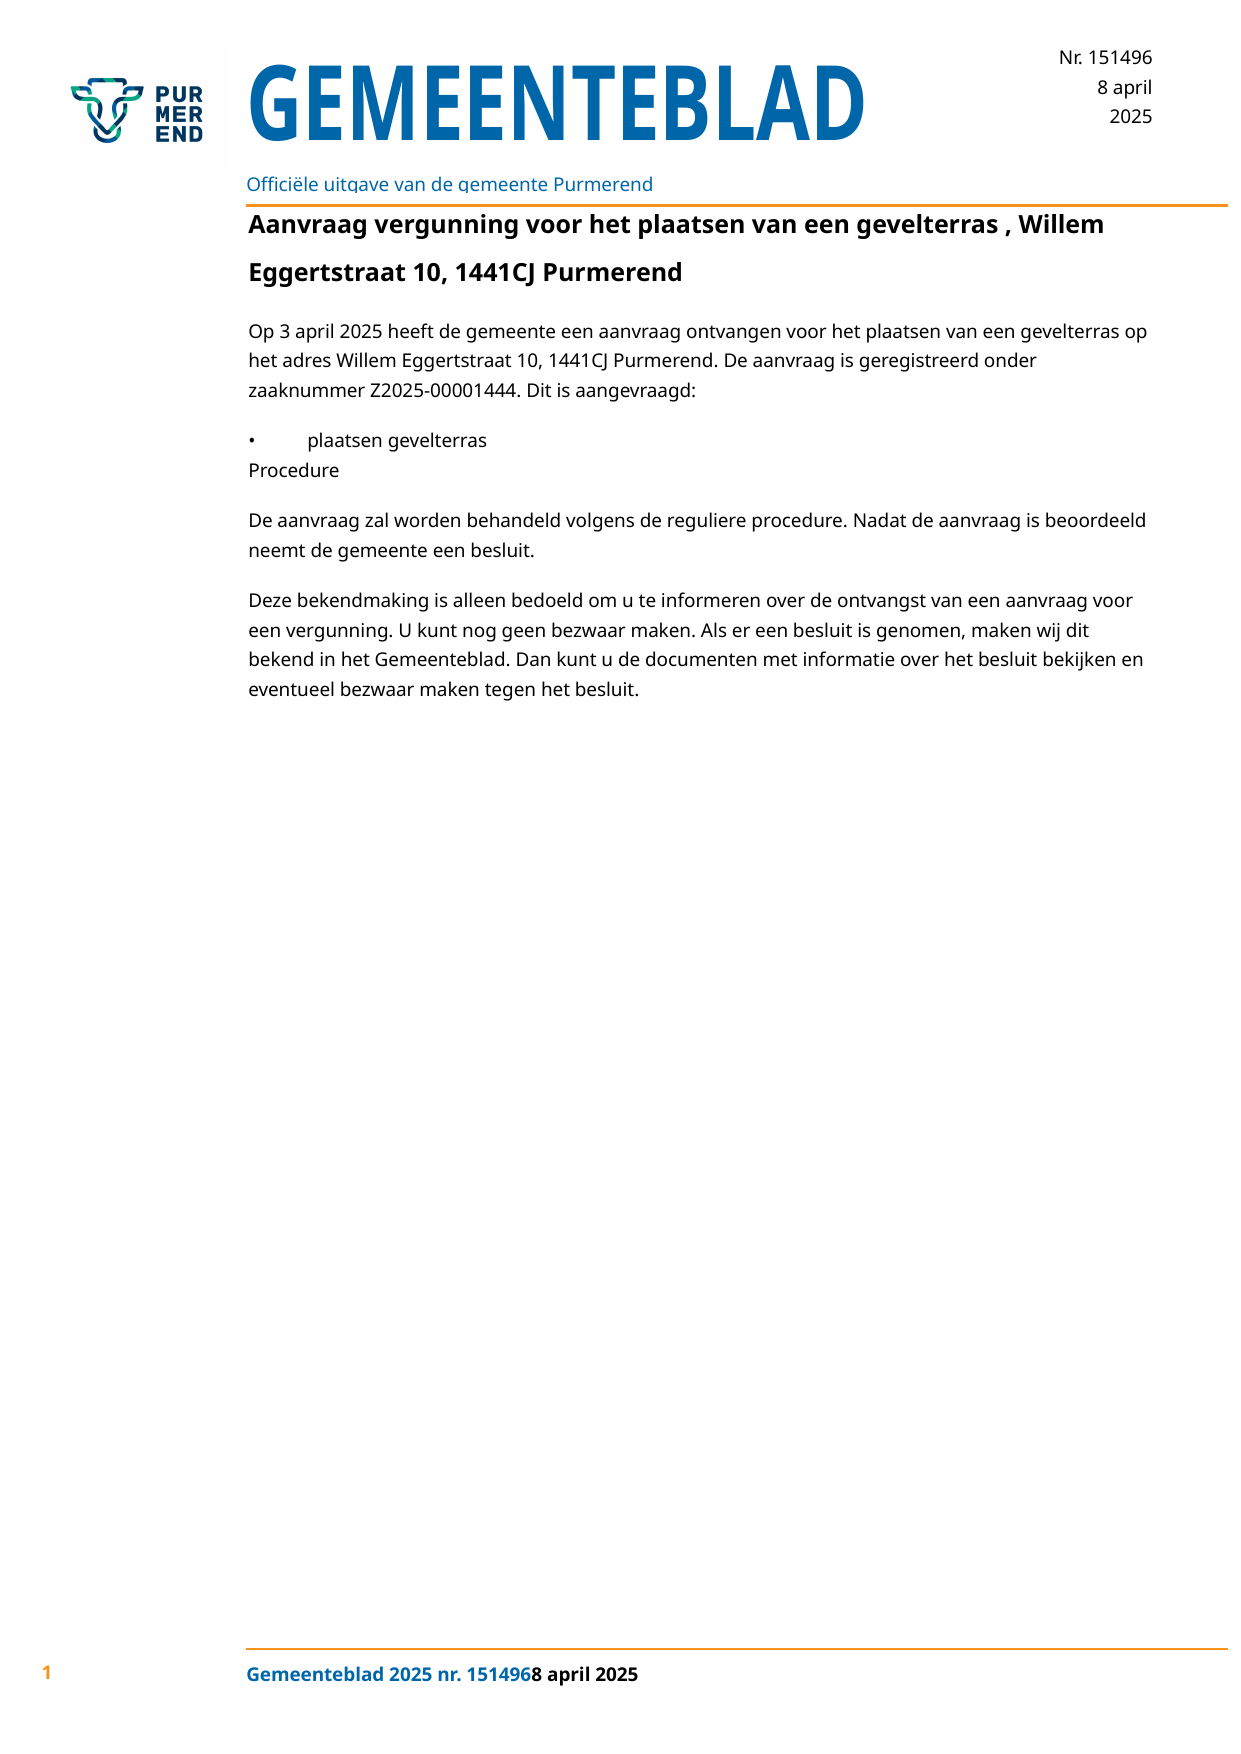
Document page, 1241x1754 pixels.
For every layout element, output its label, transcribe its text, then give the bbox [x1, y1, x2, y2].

list plaatsen gevelterras [248, 427, 1152, 453]
text Aanvraag vergunning voor het plaatsen van een gevelterras , Willem Eggertstraat 10, 1441CJ Purmerend [248, 207, 1152, 288]
text Procedure [248, 457, 1152, 483]
text Op 3 april 2025 heeft de gemeente een aanvraag ontvangen voor het plaatsen van een gevelterras op het adres Willem Eggertstraat 10, 1441CJ Purmerend. De aanvraag is geregistreerd onder zaaknummer Z2025-00001444. Dit is aangevraagd: [248, 318, 1152, 403]
text De aanvraag zal worden behandeld volgens de reguliere procedure. Nadat de aanvraag is beoordeeld neemt de gemeente een besluit. [248, 507, 1152, 563]
text Deze bekendmaking is alleen bedoeld om u te informeren over de ontvangst van een aanvraag voor een vergunning. U kunt nog geen bezwaar maken. Als er een besluit is genomen, maken wij dit bekend in het Gemeenteblad. Dan kunt u de documenten met informatie over het besluit bekijken en eventueel bezwaar maken tegen het besluit. [248, 587, 1152, 702]
picture [41, 47, 231, 172]
